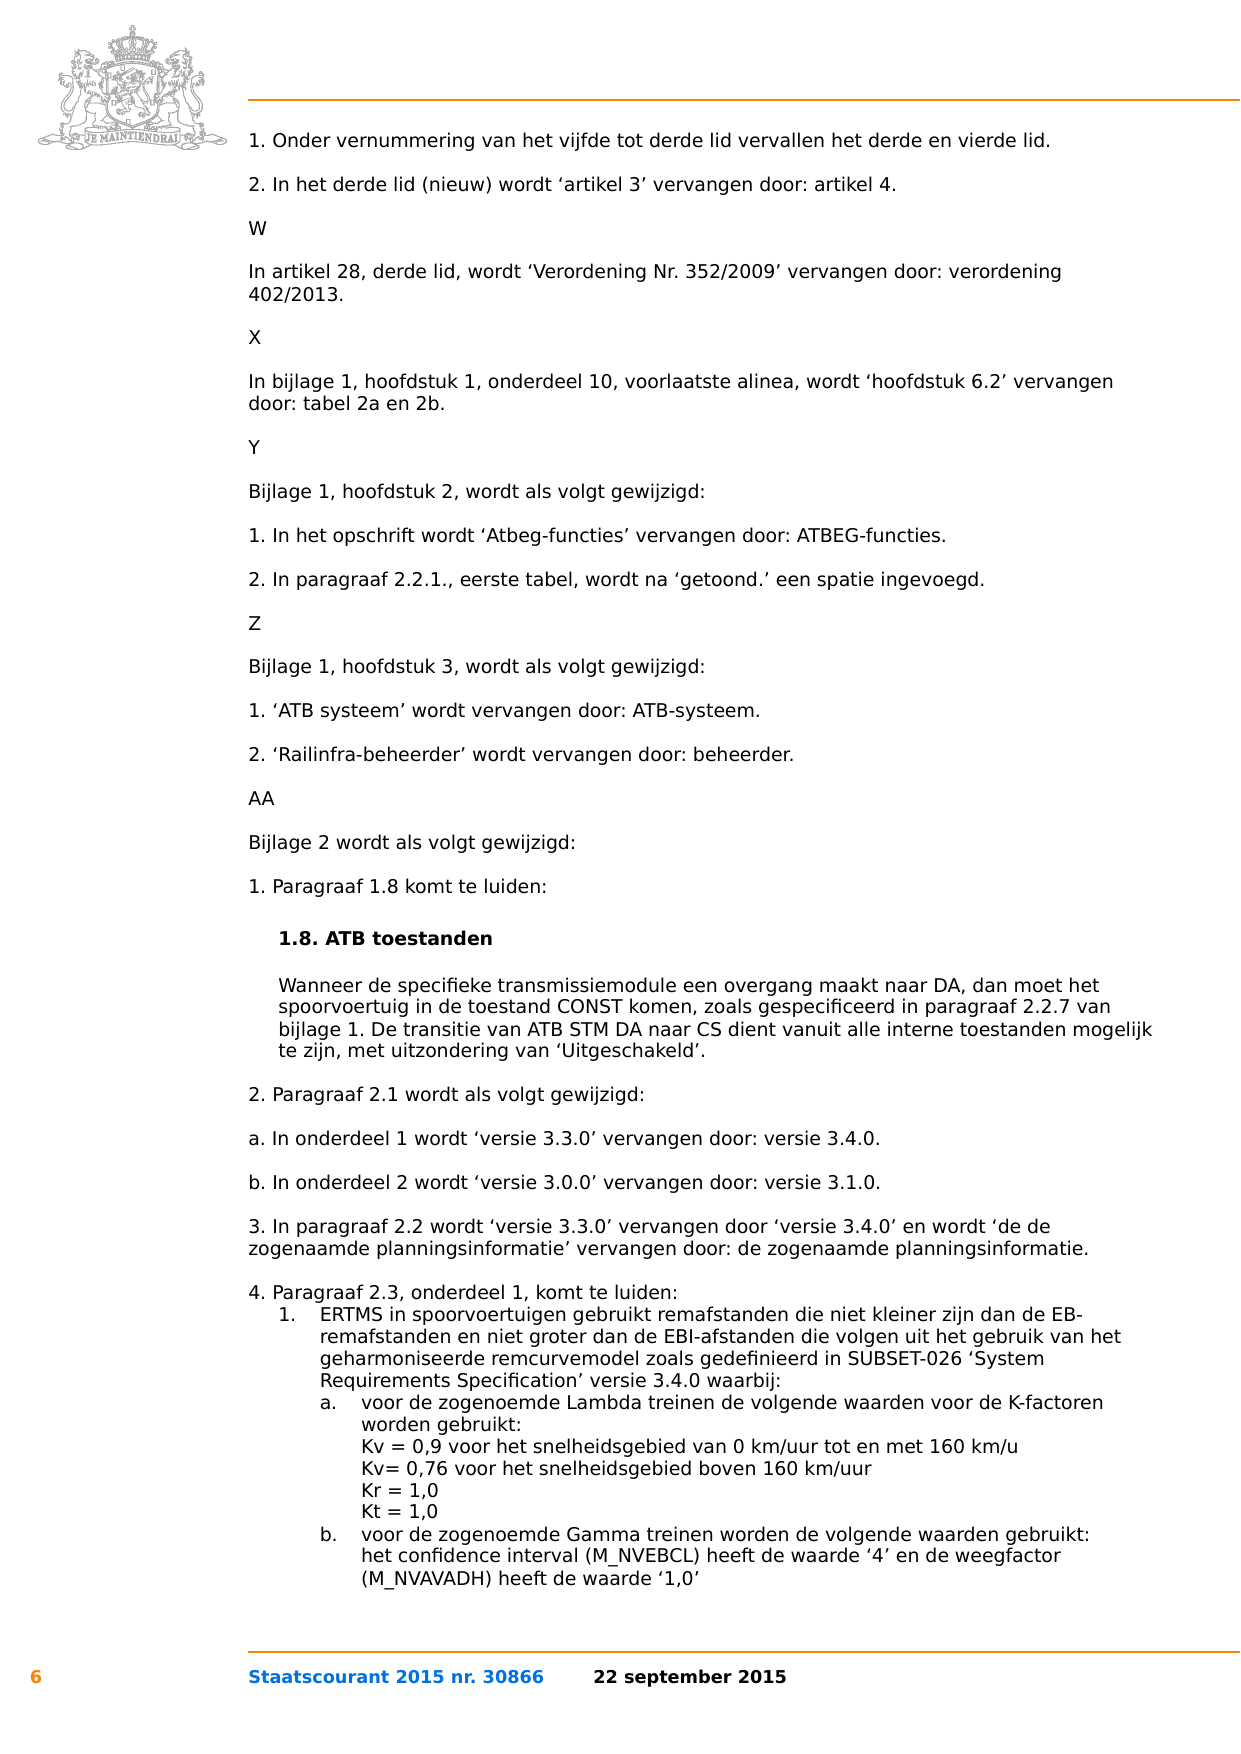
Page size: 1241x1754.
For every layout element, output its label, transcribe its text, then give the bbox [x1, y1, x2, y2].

text W [248, 218, 1163, 239]
text X [248, 327, 1163, 349]
text Bijlage 2 wordt als volgt gewijzigd: [248, 832, 1163, 854]
text AA [248, 788, 1163, 810]
text Kv= 0,76 voor het snelheidsgebied boven 160 km/uur [361, 1457, 1163, 1479]
text Wanneer de specifieke transmissiemodule een overgang maakt naar DA, dan moet het spoorvoertuig in de toestand CONST komen, zoals gespecificeerd in paragraaf 2.2.7 van bijlage 1. De transitie van ATB STM DA naar CS dient vanuit alle interne toestanden mogelijk te zijn, met uitzondering van ‘Uitgeschakeld’. [278, 974, 1163, 1062]
text b. voor de zogenoemde Gamma treinen worden de volgende waarden gebruikt: [319, 1523, 1163, 1545]
text In bijlage 1, hoofdstuk 1, onderdeel 10, voorlaatste alinea, wordt ‘hoofdstuk 6.2’ vervangen door: tabel 2a en 2b. [248, 371, 1163, 415]
picture [38, 25, 227, 150]
text Bijlage 1, hoofdstuk 2, wordt als volgt gewijzigd: [248, 481, 1163, 503]
text Z [248, 612, 1163, 634]
text 1. ERTMS in spoorvoertuigen gebruikt remafstanden die niet kleiner zijn dan de EB-remafstanden en niet groter dan de EBI-afstanden die volgen uit het gebruik van het geharmoniseerde remcurvemodel zoals gedefinieerd in SUBSET-026 ‘System Requirements Specification’ versie 3.4.0 waarbij: [278, 1304, 1163, 1392]
text Y [248, 437, 1163, 459]
text 1. Paragraaf 1.8 komt te luiden: [248, 876, 1163, 897]
text 3. In paragraaf 2.2 wordt ‘versie 3.3.0’ vervangen door ‘versie 3.4.0’ en wordt ‘de de zogenaamde planningsinformatie’ vervangen door: de zogenaamde planningsinformatie. [248, 1216, 1163, 1260]
text 1. ‘ATB systeem’ wordt vervangen door: ATB-systeem. [248, 700, 1163, 722]
text In artikel 28, derde lid, wordt ‘Verordening Nr. 352/2009’ vervangen door: verordening 402/2013. [248, 261, 1163, 305]
text a. In onderdeel 1 wordt ‘versie 3.3.0’ vervangen door: versie 3.4.0. [248, 1128, 1163, 1150]
text 2. ‘Railinfra-beheerder’ wordt vervangen door: beheerder. [248, 744, 1163, 766]
text Kt = 1,0 [361, 1501, 1163, 1523]
text Kr = 1,0 [361, 1479, 1163, 1501]
text 4. Paragraaf 2.3, onderdeel 1, komt te luiden: [248, 1282, 1163, 1304]
text het confidence interval (M_NVEBCL) heeft de waarde ‘4’ en de weegfactor (M_NVAVADH) heeft de waarde ‘1,0’ [361, 1545, 1163, 1589]
text 2. Paragraaf 2.1 wordt als volgt gewijzigd: [248, 1084, 1163, 1106]
subtitle 1.8. ATB toestanden [278, 927, 1163, 949]
text b. In onderdeel 2 wordt ‘versie 3.0.0’ vervangen door: versie 3.1.0. [248, 1172, 1163, 1194]
text a. voor de zogenoemde Lambda treinen de volgende waarden voor de K-factoren worden gebruikt: [319, 1392, 1163, 1436]
text 2. In het derde lid (nieuw) wordt ‘artikel 3’ vervangen door: artikel 4. [248, 174, 1163, 196]
text Bijlage 1, hoofdstuk 3, wordt als volgt gewijzigd: [248, 656, 1163, 678]
text 1. In het opschrift wordt ‘Atbeg-functies’ vervangen door: ATBEG-functies. [248, 525, 1163, 547]
text 1. Onder vernummering van het vijfde tot derde lid vervallen het derde en vierde lid. [248, 130, 1163, 152]
text Kv = 0,9 voor het snelheidsgebied van 0 km/uur tot en met 160 km/u [361, 1436, 1163, 1457]
text 2. In paragraaf 2.2.1., eerste tabel, wordt na ‘getoond.’ een spatie ingevoegd. [248, 568, 1163, 591]
